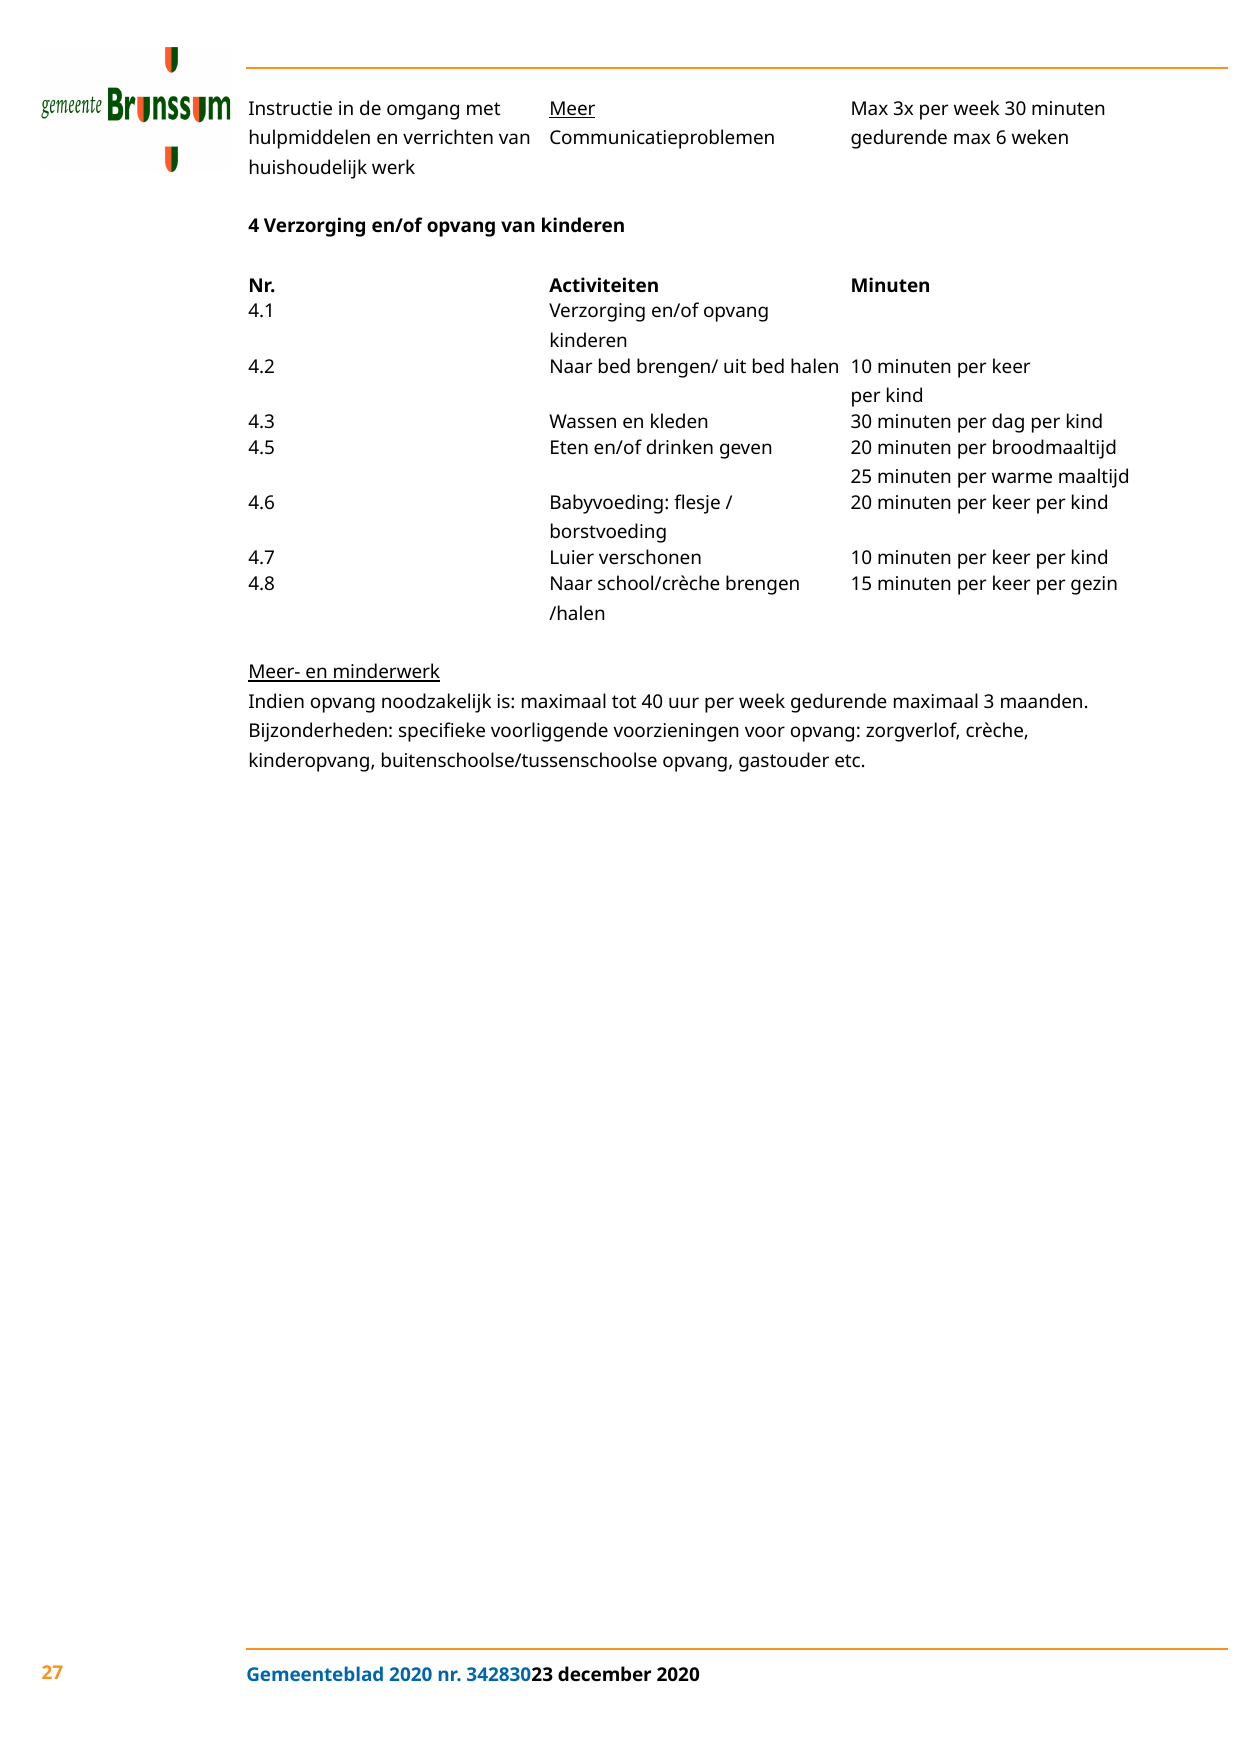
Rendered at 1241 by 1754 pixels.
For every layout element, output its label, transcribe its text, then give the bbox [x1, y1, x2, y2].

text 4 Verzorging en/of opvang van kinderen [248, 212, 1152, 238]
table_cell Instructie in de omgang met hulpmiddelen en verrichten van huishoudelijk werk [248, 95, 549, 180]
text Meer- en minderwerk [248, 658, 1152, 684]
picture [41, 47, 231, 172]
table_cell 15 minuten per keer per gezin [850, 570, 1152, 626]
table_cell Naar school/crèche brengen /halen [549, 570, 850, 626]
table_cell 4.3 [248, 408, 549, 434]
text Indien opvang noodzakelijk is: maximaal tot 40 uur per week gedurende maximaal 3 maanden. [248, 688, 1152, 714]
table_cell 10 minuten per keer per kind [850, 353, 1152, 408]
table_header Minuten [850, 272, 1152, 297]
table_cell 4.8 [248, 570, 549, 626]
table_header Activiteiten [549, 272, 850, 297]
table_cell 20 minuten per broodmaaltijd 25 minuten per warme maaltijd [850, 434, 1152, 489]
text Bijzonderheden: specifieke voorliggende voorzieningen voor opvang: zorgverlof, crèche, kinderopvang, buitenschoolse/tussenschoolse opvang, gastouder etc. [248, 717, 1152, 773]
table_header Nr. [248, 272, 549, 297]
table_cell 10 minuten per keer per kind [850, 545, 1152, 570]
table_cell 4.6 [248, 489, 549, 544]
table_cell 4.5 [248, 434, 549, 489]
table_cell Luier verschonen [549, 545, 850, 570]
table_cell Max 3x per week 30 minuten gedurende max 6 weken [850, 95, 1152, 180]
table_cell 4.7 [248, 545, 549, 570]
table_cell Wassen en kleden [549, 408, 850, 434]
table_cell 30 minuten per dag per kind [850, 408, 1152, 434]
table_cell 20 minuten per keer per kind [850, 489, 1152, 544]
table_cell Verzorging en/of opvang kinderen [549, 298, 850, 353]
table_cell Meer Communicatieproblemen [549, 95, 850, 180]
table_cell 4.2 [248, 353, 549, 408]
table_cell [850, 298, 1152, 353]
table_cell Naar bed brengen/ uit bed halen [549, 353, 850, 408]
table_cell Eten en/of drinken geven [549, 434, 850, 489]
table_cell 4.1 [248, 298, 549, 353]
table_cell Babyvoeding: flesje / borstvoeding [549, 489, 850, 544]
